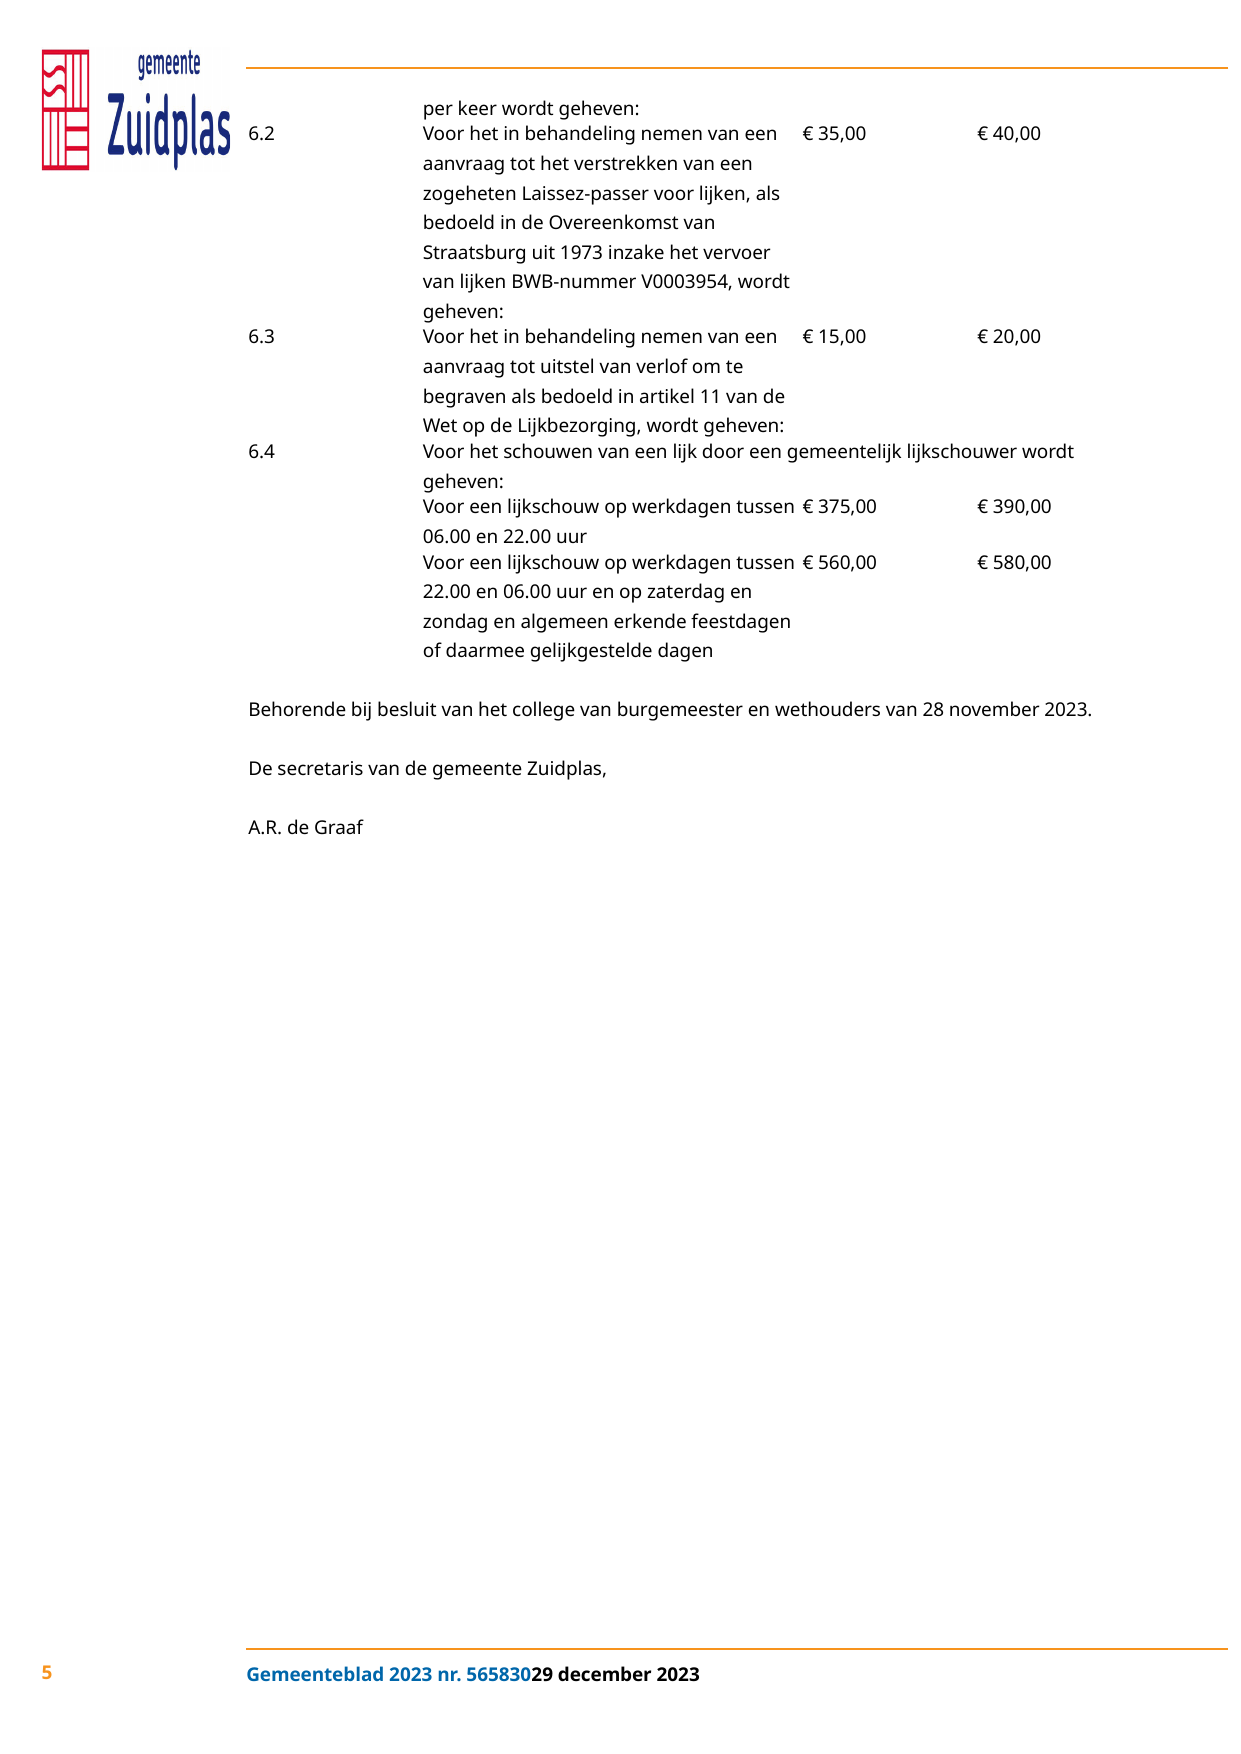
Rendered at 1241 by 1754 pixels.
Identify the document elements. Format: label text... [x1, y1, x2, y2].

table_cell 6.4 [248, 438, 423, 493]
table_cell Voor het in behandeling nemen van een aanvraag tot het verstrekken van een zogeheten Laissez-passer voor lijken, als bedoeld in de Overeenkomst van Straatsburg uit 1973 inzake het vervoer van lijken BWB-nummer V0003954, wordt geheven: [423, 121, 802, 324]
table_cell € 15,00 [802, 324, 977, 438]
table_cell Voor het in behandeling nemen van een aanvraag tot uitstel van verlof om te begraven als bedoeld in artikel 11 van de Wet op de Lijkbezorging, wordt geheven: [423, 324, 802, 438]
table_cell [248, 549, 423, 663]
table_cell [248, 494, 423, 549]
text De secretaris van de gemeente Zuidplas, [248, 755, 1152, 781]
table_cell per keer wordt geheven: [423, 95, 802, 121]
table_cell € 375,00 [802, 494, 977, 549]
table_cell 6.3 [248, 324, 423, 438]
table_cell € 20,00 [977, 324, 1152, 438]
picture [41, 47, 231, 172]
table_cell € 40,00 [977, 121, 1152, 324]
text Behorende bij besluit van het college van burgemeester en wethouders van 28 november 2023. [248, 696, 1152, 722]
table_cell Voor een lijkschouw op werkdagen tussen 22.00 en 06.00 uur en op zaterdag en zondag en algemeen erkende feestdagen of daarmee gelijkgestelde dagen [423, 549, 802, 663]
table_cell Voor een lijkschouw op werkdagen tussen 06.00 en 22.00 uur [423, 494, 802, 549]
table_cell Voor het schouwen van een lijk door een gemeentelijk lijkschouwer wordt geheven: [423, 438, 1152, 493]
table_cell 6.2 [248, 121, 423, 324]
table_cell [802, 95, 977, 121]
table_cell [977, 95, 1152, 121]
table_cell € 580,00 [977, 549, 1152, 663]
table_cell € 560,00 [802, 549, 977, 663]
table_cell [248, 95, 423, 121]
table_cell € 35,00 [802, 121, 977, 324]
text A.R. de Graaf [248, 814, 1152, 840]
table_cell € 390,00 [977, 494, 1152, 549]
